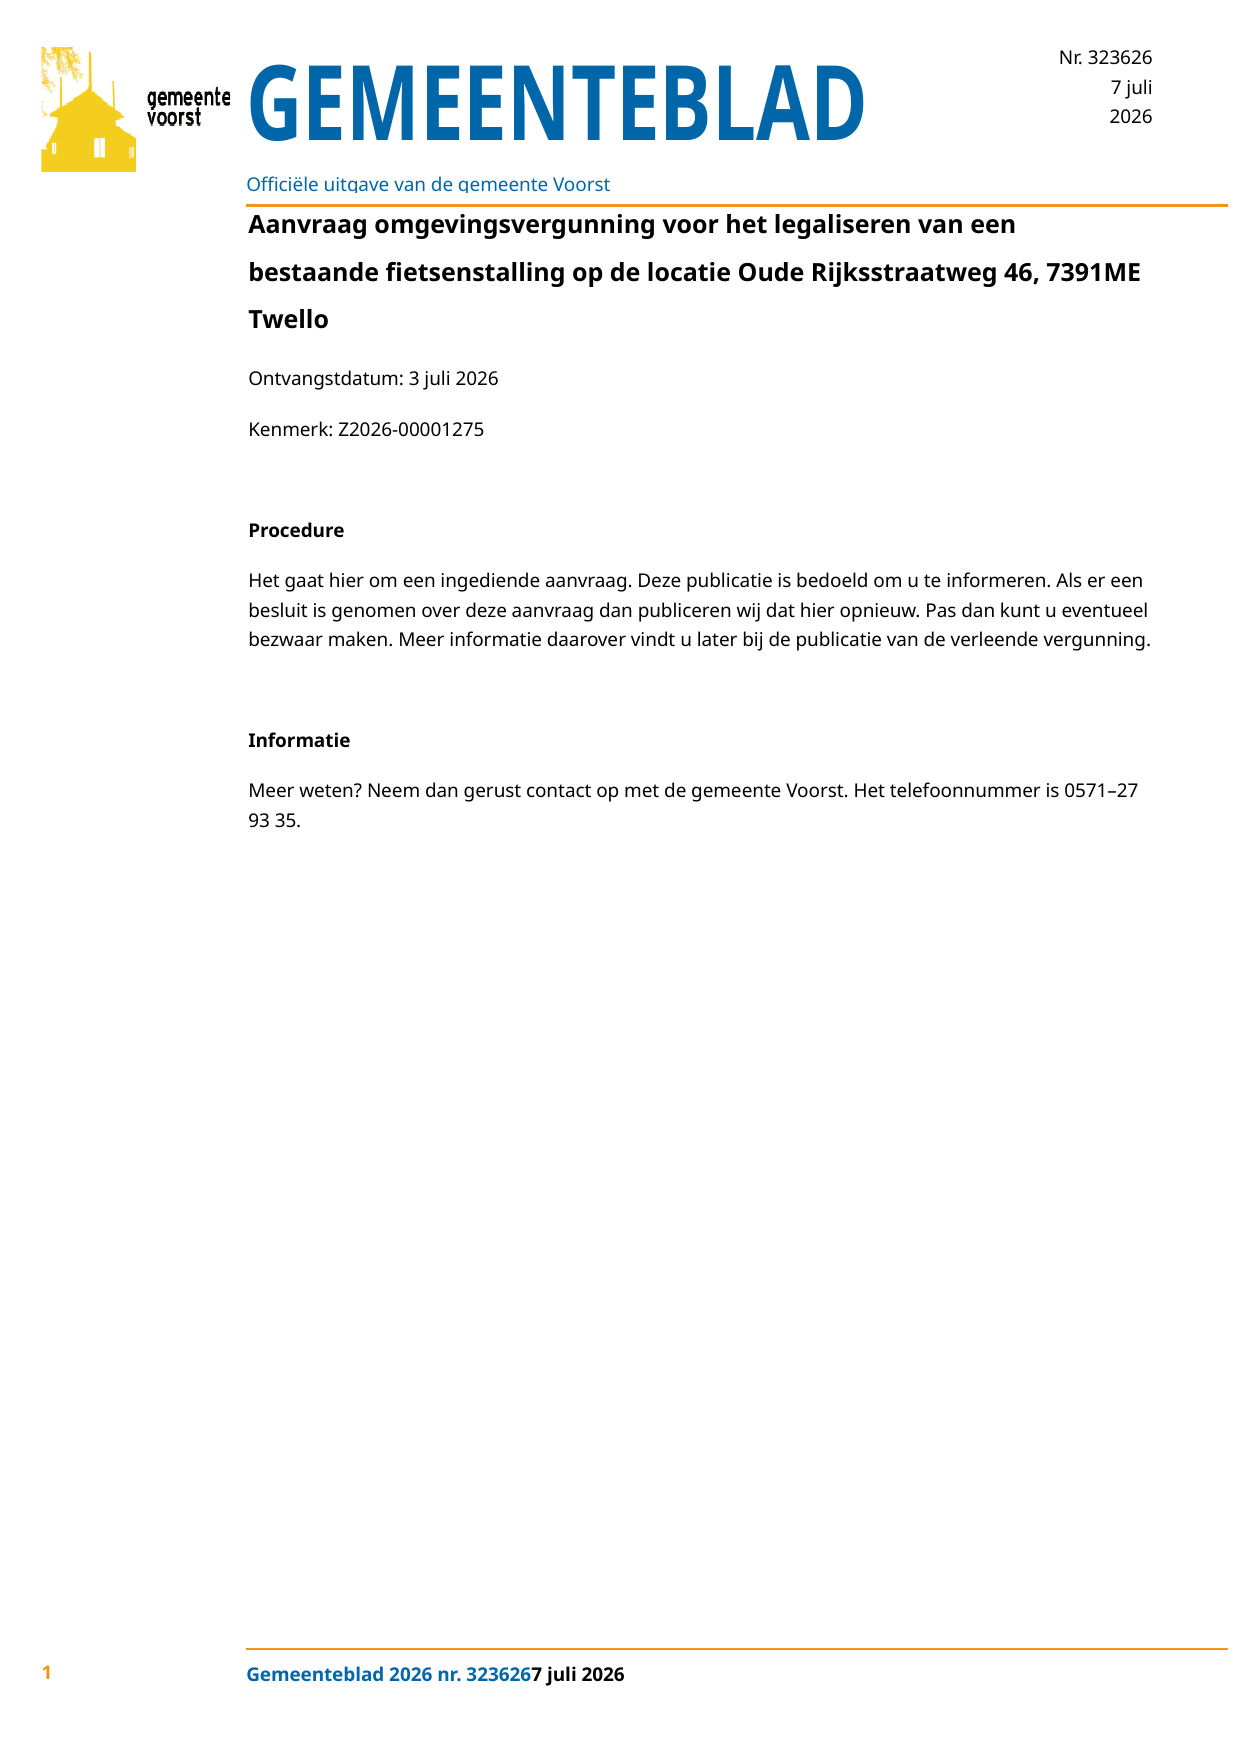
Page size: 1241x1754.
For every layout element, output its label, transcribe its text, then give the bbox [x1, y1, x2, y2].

text Procedure [248, 517, 1152, 542]
text Het gaat hier om een ingediende aanvraag. Deze publicatie is bedoeld om u te informeren. Als er een besluit is genomen over deze aanvraag dan publiceren wij dat hier opnieuw. Pas dan kunt u eventueel bezwaar maken. Meer informatie daarover vindt u later bij de publicatie van de verleende vergunning. [248, 567, 1152, 652]
text Informatie [248, 727, 1152, 753]
text Kenmerk: Z2026-00001275 [248, 416, 1152, 442]
picture [41, 47, 231, 172]
text Aanvraag omgevingsvergunning voor het legaliseren van een bestaande fietsenstalling op de locatie Oude Rijksstraatweg 46, 7391ME Twello [248, 207, 1152, 336]
text Meer weten? Neem dan gerust contact op met de gemeente Voorst. Het telefoonnummer is 0571–27 93 35. [248, 778, 1152, 833]
text Ontvangstdatum: 3 juli 2026 [248, 366, 1152, 391]
